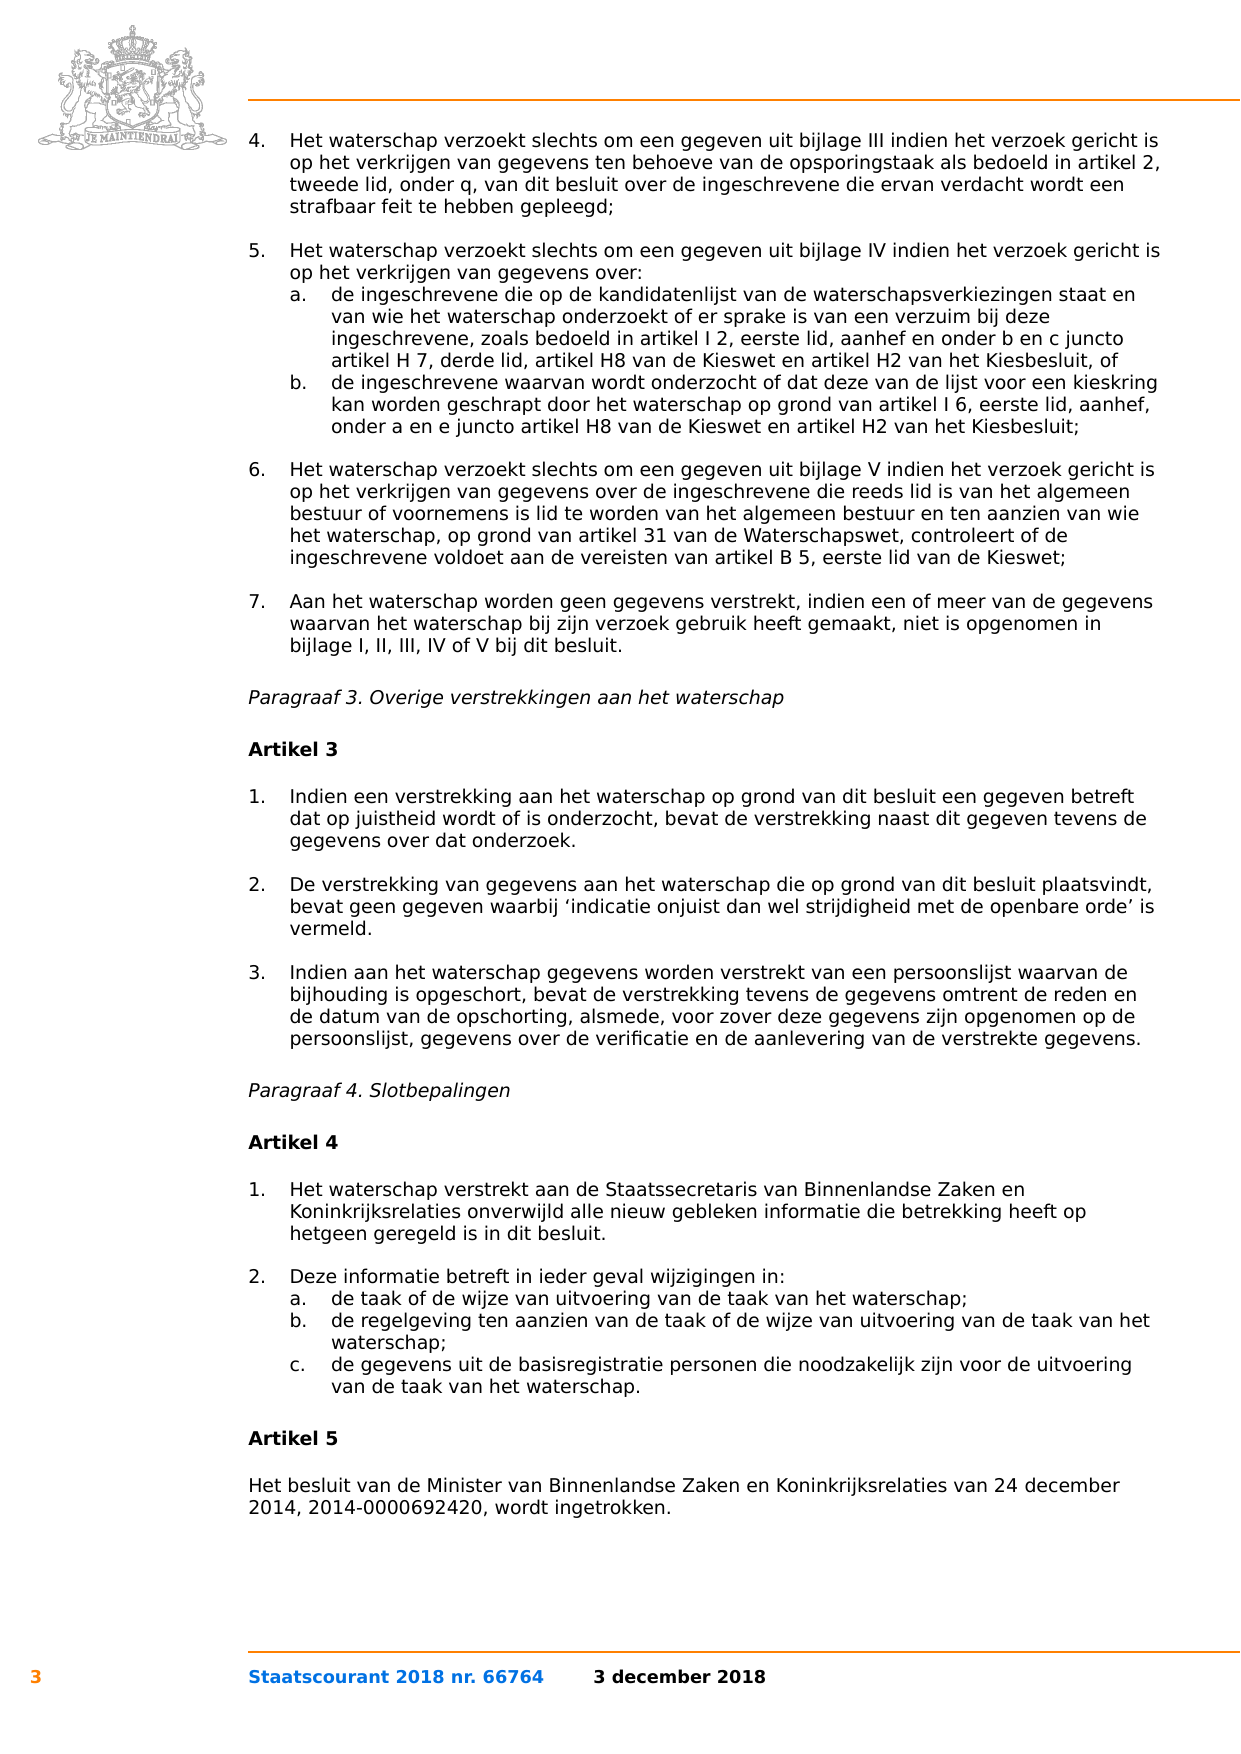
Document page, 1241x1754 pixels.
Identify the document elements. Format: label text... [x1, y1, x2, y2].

text 2. De verstrekking van gegevens aan het waterschap die op grond van dit besluit plaatsvindt, bevat geen gegeven waarbij ‘indicatie onjuist dan wel strijdigheid met de openbare orde’ is vermeld. [248, 874, 1163, 940]
text 7. Aan het waterschap worden geen gegevens verstrekt, indien een of meer van de gegevens waarvan het waterschap bij zijn verzoek gebruik heeft gemaakt, niet is opgenomen in bijlage I, II, III, IV of V bij dit besluit. [248, 591, 1163, 657]
picture [38, 25, 227, 150]
text c. de gegevens uit de basisregistratie personen die noodzakelijk zijn voor de uitvoering van de taak van het waterschap. [289, 1354, 1163, 1398]
text 1. Indien een verstrekking aan het waterschap op grond van dit besluit een gegeven betreft dat op juistheid wordt of is onderzocht, bevat de verstrekking naast dit gegeven tevens de gegevens over dat onderzoek. [248, 786, 1163, 852]
text 5. Het waterschap verzoekt slechts om een gegeven uit bijlage IV indien het verzoek gericht is op het verkrijgen van gegevens over: [248, 240, 1163, 284]
subtitle Paragraaf 3. Overige verstrekkingen aan het waterschap [248, 687, 1163, 709]
subtitle Paragraaf 4. Slotbepalingen [248, 1079, 1163, 1102]
text a. de ingeschrevene die op de kandidatenlijst van de waterschapsverkiezingen staat en van wie het waterschap onderzoekt of er sprake is van een verzuim bij deze ingeschrevene, zoals bedoeld in artikel I 2, eerste lid, aanhef en onder b en c juncto artikel H 7, derde lid, artikel H8 van de Kieswet en artikel H2 van het Kiesbesluit, of [289, 284, 1163, 372]
text b. de ingeschrevene waarvan wordt onderzocht of dat deze van de lijst voor een kieskring kan worden geschrapt door het waterschap op grond van artikel I 6, eerste lid, aanhef, onder a en e juncto artikel H8 van de Kieswet en artikel H2 van het Kiesbesluit; [289, 372, 1163, 437]
subtitle Artikel 4 [248, 1132, 1163, 1153]
subtitle Artikel 5 [248, 1428, 1163, 1450]
text 4. Het waterschap verzoekt slechts om een gegeven uit bijlage III indien het verzoek gericht is op het verkrijgen van gegevens ten behoeve van de opsporingstaak als bedoeld in artikel 2, tweede lid, onder q, van dit besluit over de ingeschrevene die ervan verdacht wordt een strafbaar feit te hebben gepleegd; [248, 130, 1163, 218]
text 2. Deze informatie betreft in ieder geval wijzigingen in: [248, 1266, 1163, 1288]
text Het besluit van de Minister van Binnenlandse Zaken en Koninkrijksrelaties van 24 december 2014, 2014-0000692420, wordt ingetrokken. [248, 1475, 1163, 1519]
text 1. Het waterschap verstrekt aan de Staatssecretaris van Binnenlandse Zaken en Koninkrijksrelaties onverwijld alle nieuw gebleken informatie die betrekking heeft op hetgeen geregeld is in dit besluit. [248, 1178, 1163, 1244]
text b. de regelgeving ten aanzien van de taak of de wijze van uitvoering van de taak van het waterschap; [289, 1310, 1163, 1354]
text 3. Indien aan het waterschap gegevens worden verstrekt van een persoonslijst waarvan de bijhouding is opgeschort, bevat de verstrekking tevens de gegevens omtrent de reden en de datum van de opschorting, alsmede, voor zover deze gegevens zijn opgenomen op de persoonslijst, gegevens over de verificatie en de aanlevering van de verstrekte gegevens. [248, 962, 1163, 1049]
text 6. Het waterschap verzoekt slechts om een gegeven uit bijlage V indien het verzoek gericht is op het verkrijgen van gegevens over de ingeschrevene die reeds lid is van het algemeen bestuur of voornemens is lid te worden van het algemeen bestuur en ten aanzien van wie het waterschap, op grond van artikel 31 van de Waterschapswet, controleert of de ingeschrevene voldoet aan de vereisten van artikel B 5, eerste lid van de Kieswet; [248, 459, 1163, 569]
subtitle Artikel 3 [248, 739, 1163, 761]
text a. de taak of de wijze van uitvoering van de taak van het waterschap; [289, 1288, 1163, 1310]
